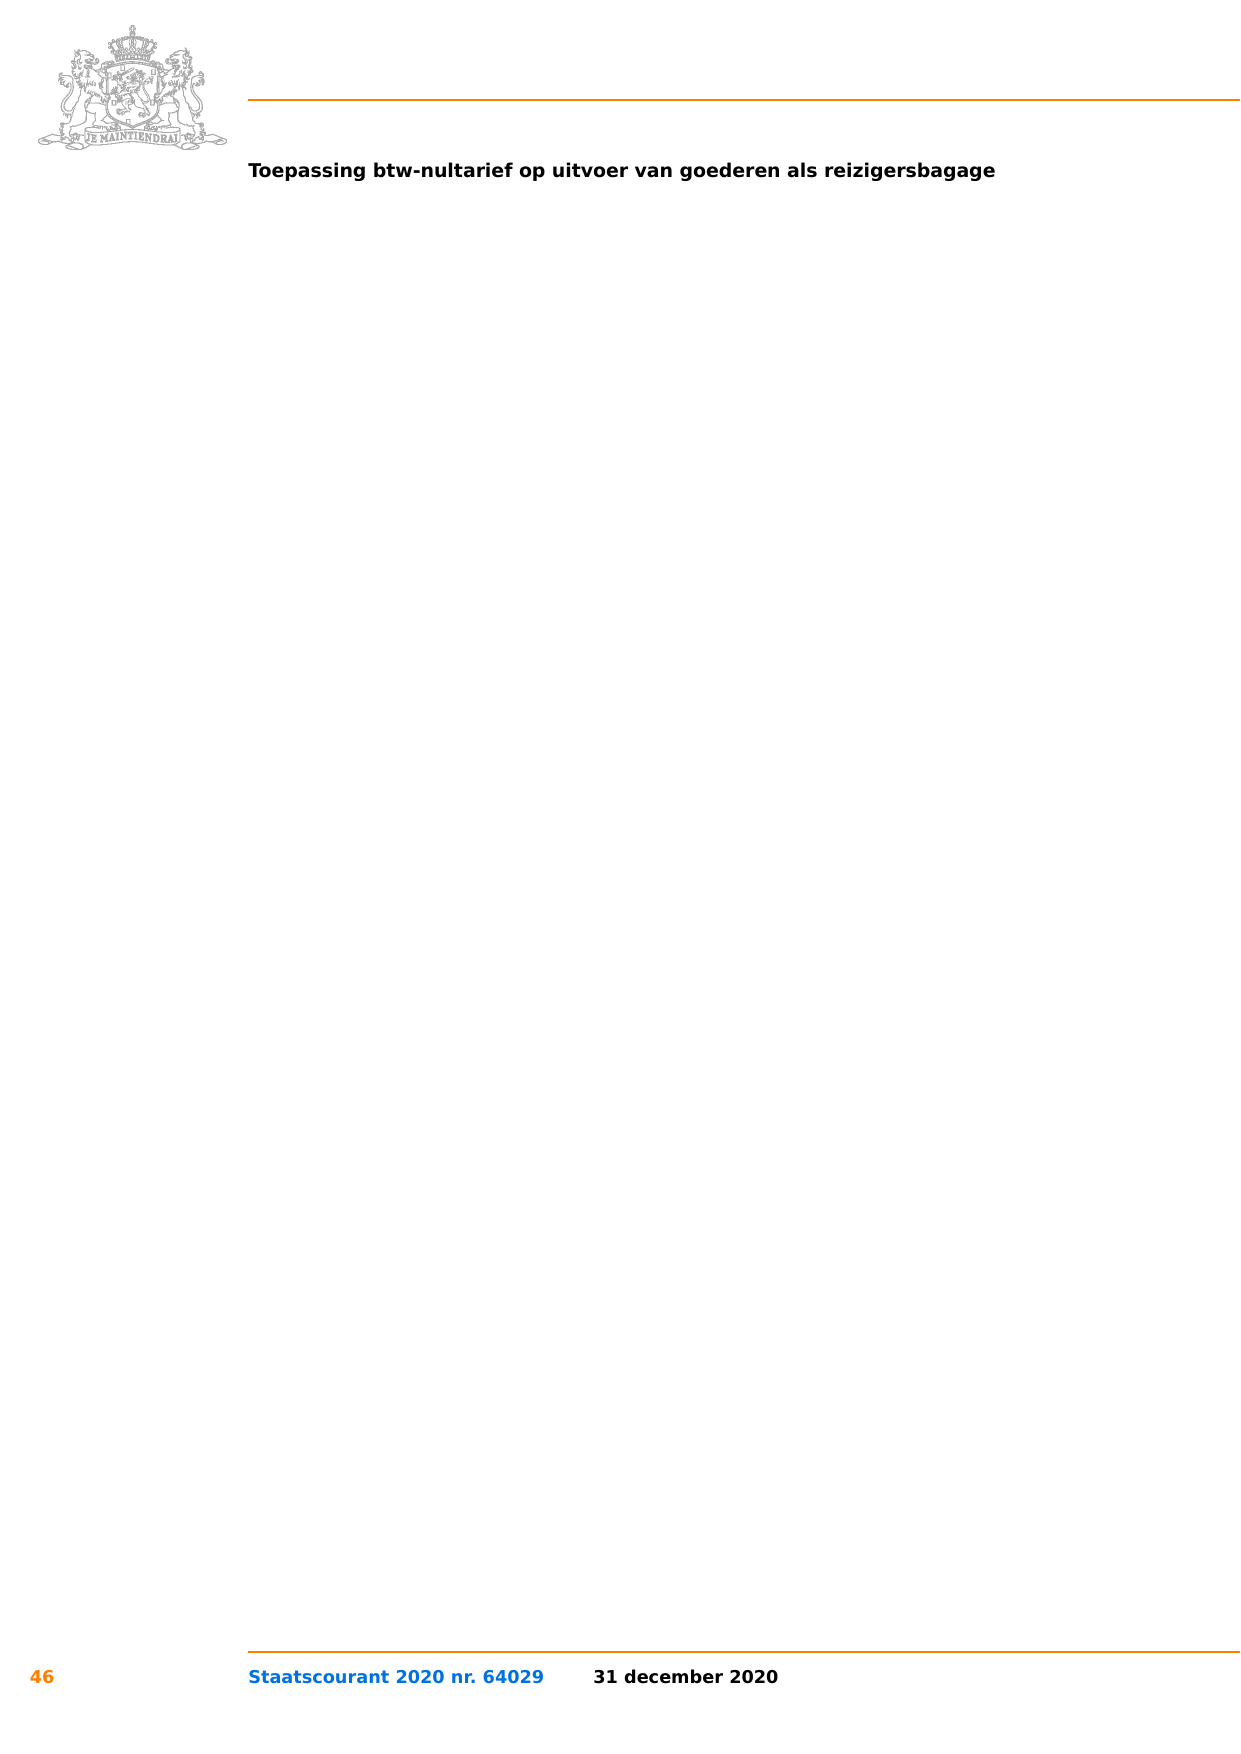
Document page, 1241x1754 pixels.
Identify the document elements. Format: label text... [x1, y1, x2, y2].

subtitle Toepassing btw-nultarief op uitvoer van goederen als reizigersbagage [248, 160, 1163, 182]
picture [38, 25, 227, 150]
